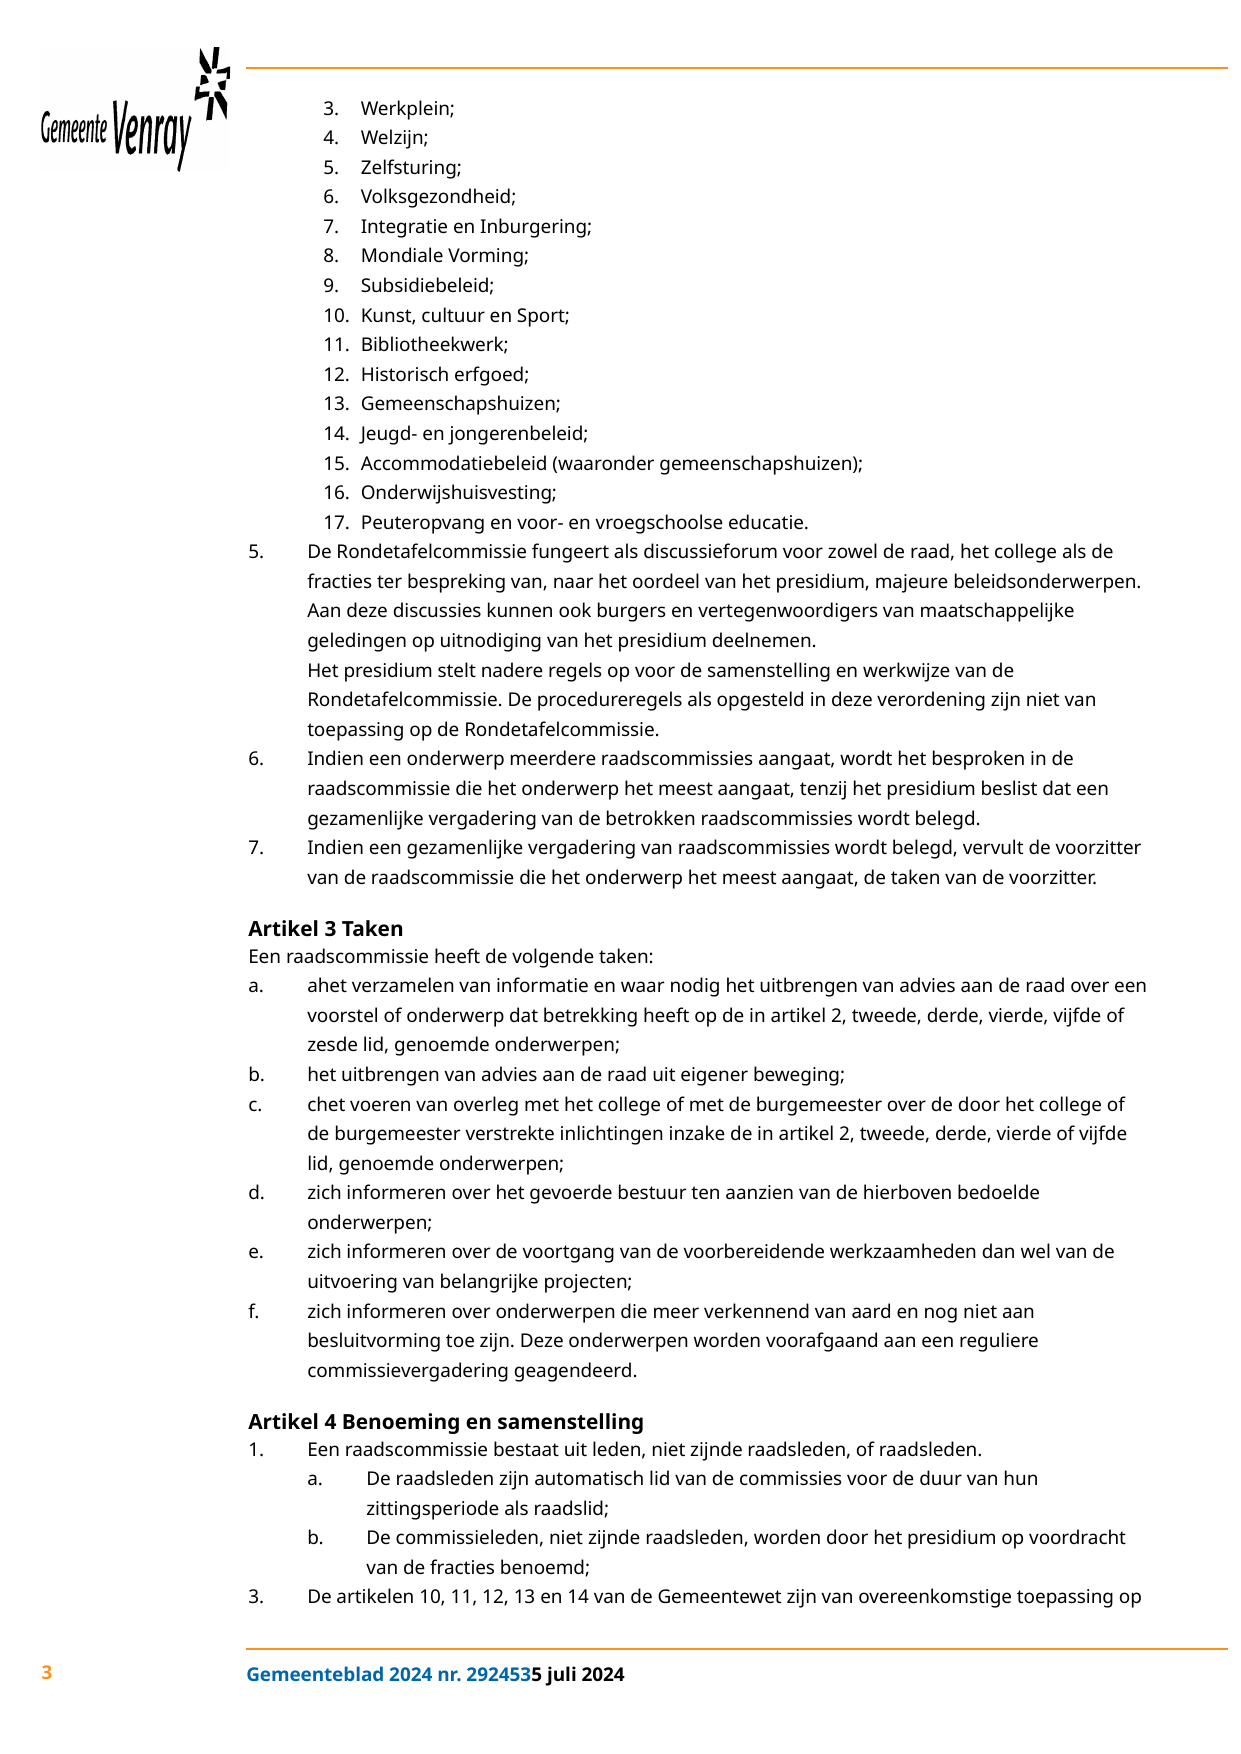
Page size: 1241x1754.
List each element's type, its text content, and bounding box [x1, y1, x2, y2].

list De raadsleden zijn automatisch lid van de commissies voor de duur van hun zittingsperiode als raadslid; [307, 1465, 1152, 1521]
list Zelfsturing; [323, 154, 1152, 180]
list Indien een onderwerp meerdere raadscommissies aangaat, wordt het besproken in de raadscommissie die het onderwerp het meest aangaat, tenzij het presidium beslist dat een gezamenlijke vergadering van de betrokken raadscommissies wordt belegd. [248, 746, 1152, 831]
list Peuteropvang en voor- en vroegschoolse educatie. [323, 509, 1152, 535]
list De commissieleden, niet zijnde raadsleden, worden door het presidium op voordracht van de fracties benoemd; [307, 1524, 1152, 1580]
text Artikel 3 Taken [248, 914, 1152, 943]
list Volksgezondheid; [323, 183, 1152, 209]
list Gemeenschapshuizen; [323, 391, 1152, 416]
list Kunst, cultuur en Sport; [323, 302, 1152, 328]
list Indien een gezamenlijke vergadering van raadscommissies wordt belegd, vervult de voorzitter van de raadscommissie die het onderwerp het meest aangaat, de taken van de voorzitter. [248, 834, 1152, 890]
list chet voeren van overleg met het college of met de burgemeester over de door het college of de burgemeester verstrekte inlichtingen inzake de in artikel 2, tweede, derde, vierde of vijfde lid, genoemde onderwerpen; [248, 1091, 1152, 1176]
list Werkplein; [323, 95, 1152, 121]
list Mondiale Vorming; [323, 243, 1152, 268]
list De artikelen 10, 11, 12, 13 en 14 van de Gemeentewet zijn van overeenkomstige toepassing op [248, 1584, 1152, 1609]
list Subsidiebeleid; [323, 272, 1152, 298]
list zich informeren over het gevoerde bestuur ten aanzien van de hierboven bedoelde onderwerpen; [248, 1179, 1152, 1235]
list ahet verzamelen van informatie en waar nodig het uitbrengen van advies aan de raad over een voorstel of onderwerp dat betrekking heeft op de in artikel 2, tweede, derde, vierde, vijfde of zesde lid, genoemde onderwerpen; [248, 972, 1152, 1057]
list Onderwijshuisvesting; [323, 479, 1152, 505]
list Jeugd- en jongerenbeleid; [323, 420, 1152, 446]
list De Rondetafelcommissie fungeert als discussieforum voor zowel de raad, het college als de fracties ter bespreking van, naar het oordeel van het presidium, majeure beleidsonderwerpen. Aan deze discussies kunnen ook burgers en vertegenwoordigers van maatschappelijke geledingen op uitnodiging van het presidium deelnemen. [248, 538, 1152, 653]
list Historisch erfgoed; [323, 361, 1152, 387]
list Welzijn; [323, 124, 1152, 150]
list zich informeren over onderwerpen die meer verkennend van aard en nog niet aan besluitvorming toe zijn. Deze onderwerpen worden voorafgaand aan een reguliere commissievergadering geagendeerd. [248, 1298, 1152, 1383]
list zich informeren over de voortgang van de voorbereidende werkzaamheden dan wel van de uitvoering van belangrijke projecten; [248, 1239, 1152, 1294]
picture [41, 47, 231, 172]
text Een raadscommissie heeft de volgende taken: [248, 943, 1152, 968]
text Artikel 4 Benoeming en samenstelling [248, 1407, 1152, 1436]
list Het presidium stelt nadere regels op voor de samenstelling en werkwijze van de Rondetafelcommissie. De procedureregels als opgesteld in deze verordening zijn niet van toepassing op de Rondetafelcommissie. [248, 657, 1152, 742]
list Een raadscommissie bestaat uit leden, niet zijnde raadsleden, of raadsleden. [248, 1436, 1152, 1462]
list Bibliotheekwerk; [323, 331, 1152, 357]
list het uitbrengen van advies aan de raad uit eigener beweging; [248, 1061, 1152, 1087]
list Integratie en Inburgering; [323, 213, 1152, 239]
list Accommodatiebeleid (waaronder gemeenschapshuizen); [323, 450, 1152, 476]
